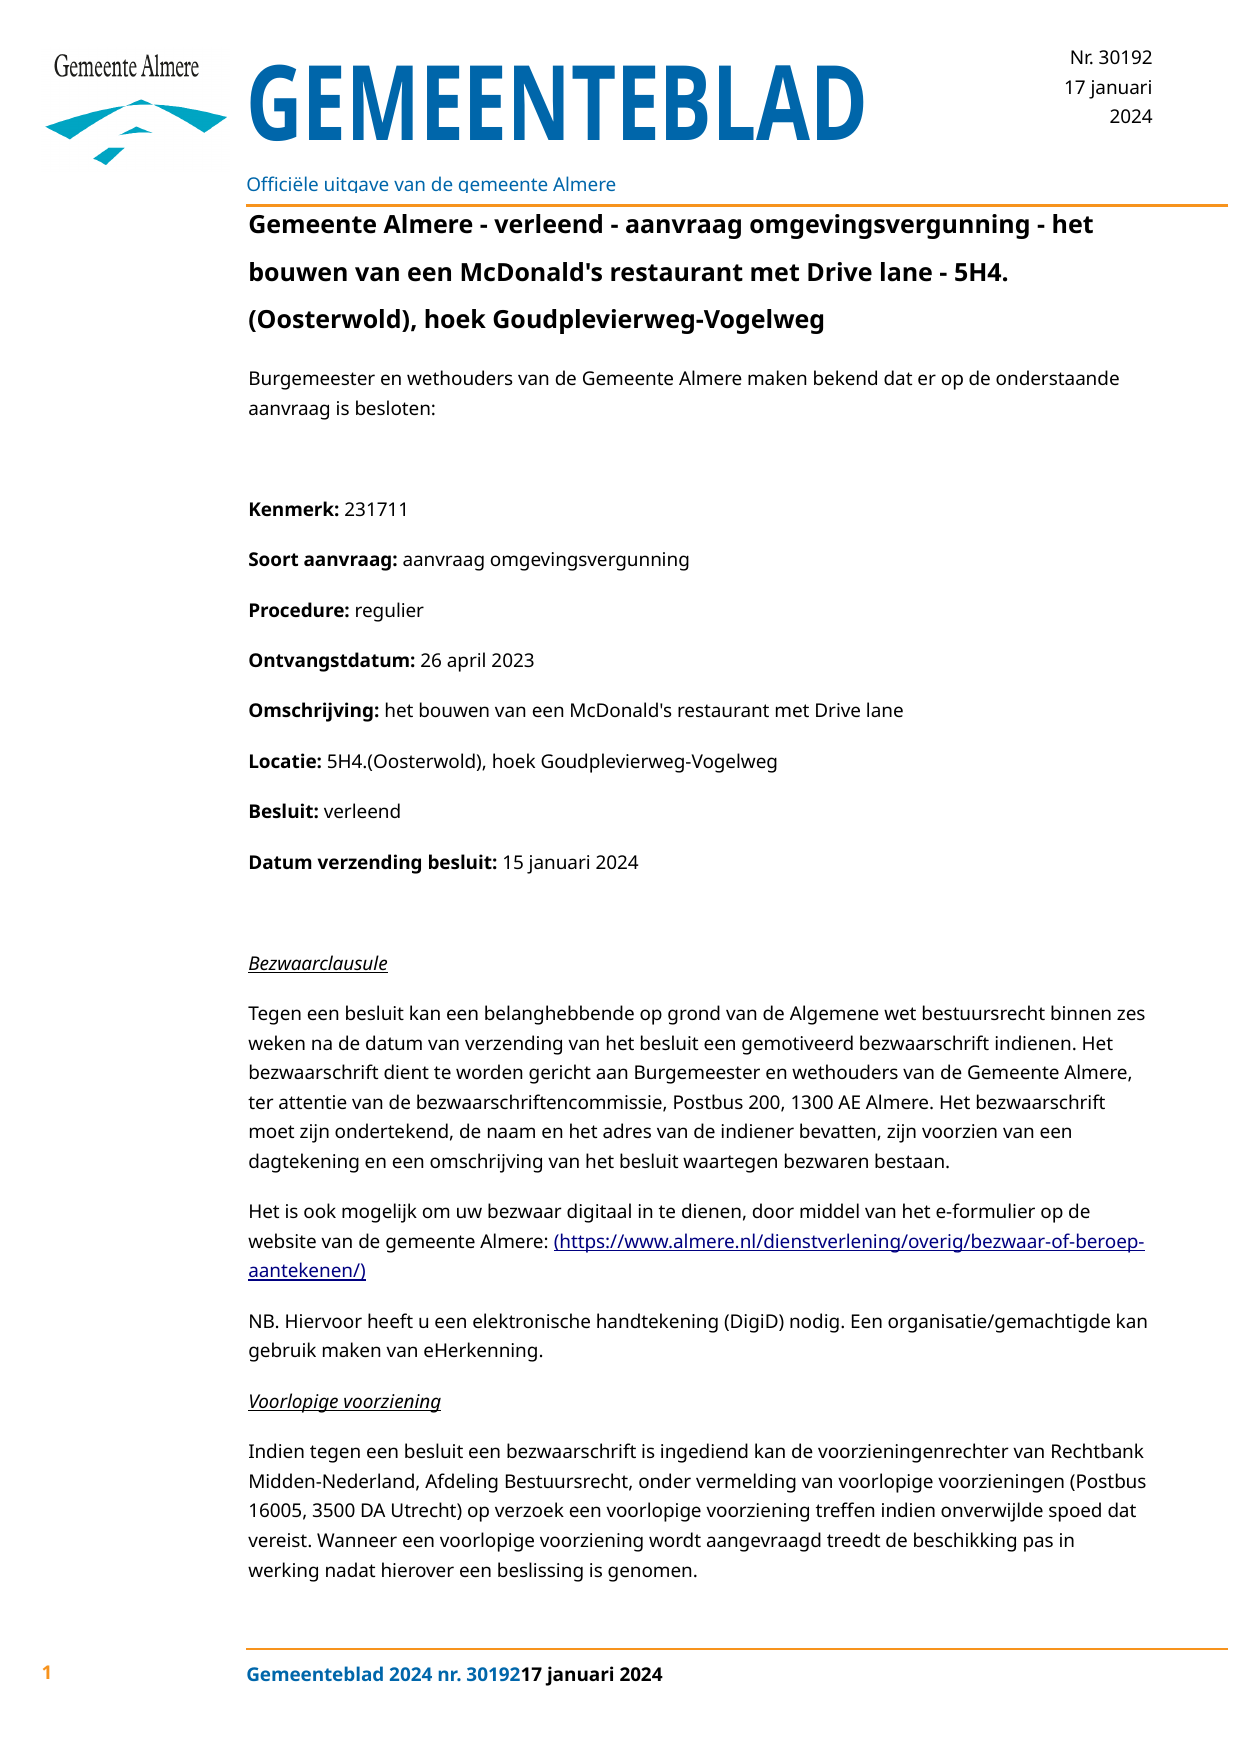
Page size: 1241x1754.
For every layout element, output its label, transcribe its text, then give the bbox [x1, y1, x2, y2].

text Locatie: 5H4.(Oosterwold), hoek Goudplevierweg-Vogelweg [248, 748, 1152, 774]
picture [41, 47, 231, 172]
text Tegen een besluit kan een belanghebbende op grond van de Algemene wet bestuursrecht binnen zes weken na de datum van verzending van het besluit een gemotiveerd bezwaarschrift indienen. Het bezwaarschrift dient te worden gericht aan Burgemeester en wethouders van de Gemeente Almere, ter attentie van de bezwaarschriftencommissie, Postbus 200, 1300 AE Almere. Het bezwaarschrift moet zijn ondertekend, de naam en het adres van de indiener bevatten, zijn voorzien van een dagtekening en een omschrijving van het besluit waartegen bezwaren bestaan. [248, 1000, 1152, 1174]
text Voorlopige voorziening [248, 1388, 1152, 1414]
text NB. Hiervoor heeft u een elektronische handtekening (DigiD) nodig. Een organisatie/gemachtigde kan gebruik maken van eHerkenning. [248, 1308, 1152, 1363]
text Procedure: regulier [248, 597, 1152, 622]
text Datum verzending besluit: 15 januari 2024 [248, 849, 1152, 874]
text Bezwaarclausule [248, 950, 1152, 975]
text Besluit: verleend [248, 798, 1152, 824]
text Kenmerk: 231711 [248, 496, 1152, 522]
text Ontvangstdatum: 26 april 2023 [248, 647, 1152, 673]
text Indien tegen een besluit een bezwaarschrift is ingediend kan de voorzieningenrechter van Rechtbank Midden-Nederland, Afdeling Bestuursrecht, onder vermelding van voorlopige voorzieningen (Postbus 16005, 3500 DA Utrecht) op verzoek een voorlopige voorziening treffen indien onverwijlde spoed dat vereist. Wanneer een voorlopige voorziening wordt aangevraagd treedt de beschikking pas in werking nadat hierover een beslissing is genomen. [248, 1438, 1152, 1582]
text Burgemeester en wethouders van de Gemeente Almere maken bekend dat er op de onderstaande aanvraag is besloten: [248, 366, 1152, 421]
text Omschrijving: het bouwen van een McDonald's restaurant met Drive lane [248, 698, 1152, 723]
text Het is ook mogelijk om uw bezwaar digitaal in te dienen, door middel van het e-formulier op de website van de gemeente Almere: (https://www.almere.nl/dienstverlening/overig/bezwaar-of-beroep-aantekenen/) [248, 1198, 1152, 1283]
text Soort aanvraag: aanvraag omgevingsvergunning [248, 546, 1152, 572]
text Gemeente Almere - verleend - aanvraag omgevingsvergunning - het bouwen van een McDonald's restaurant met Drive lane - 5H4.(Oosterwold), hoek Goudplevierweg-Vogelweg [248, 207, 1152, 336]
